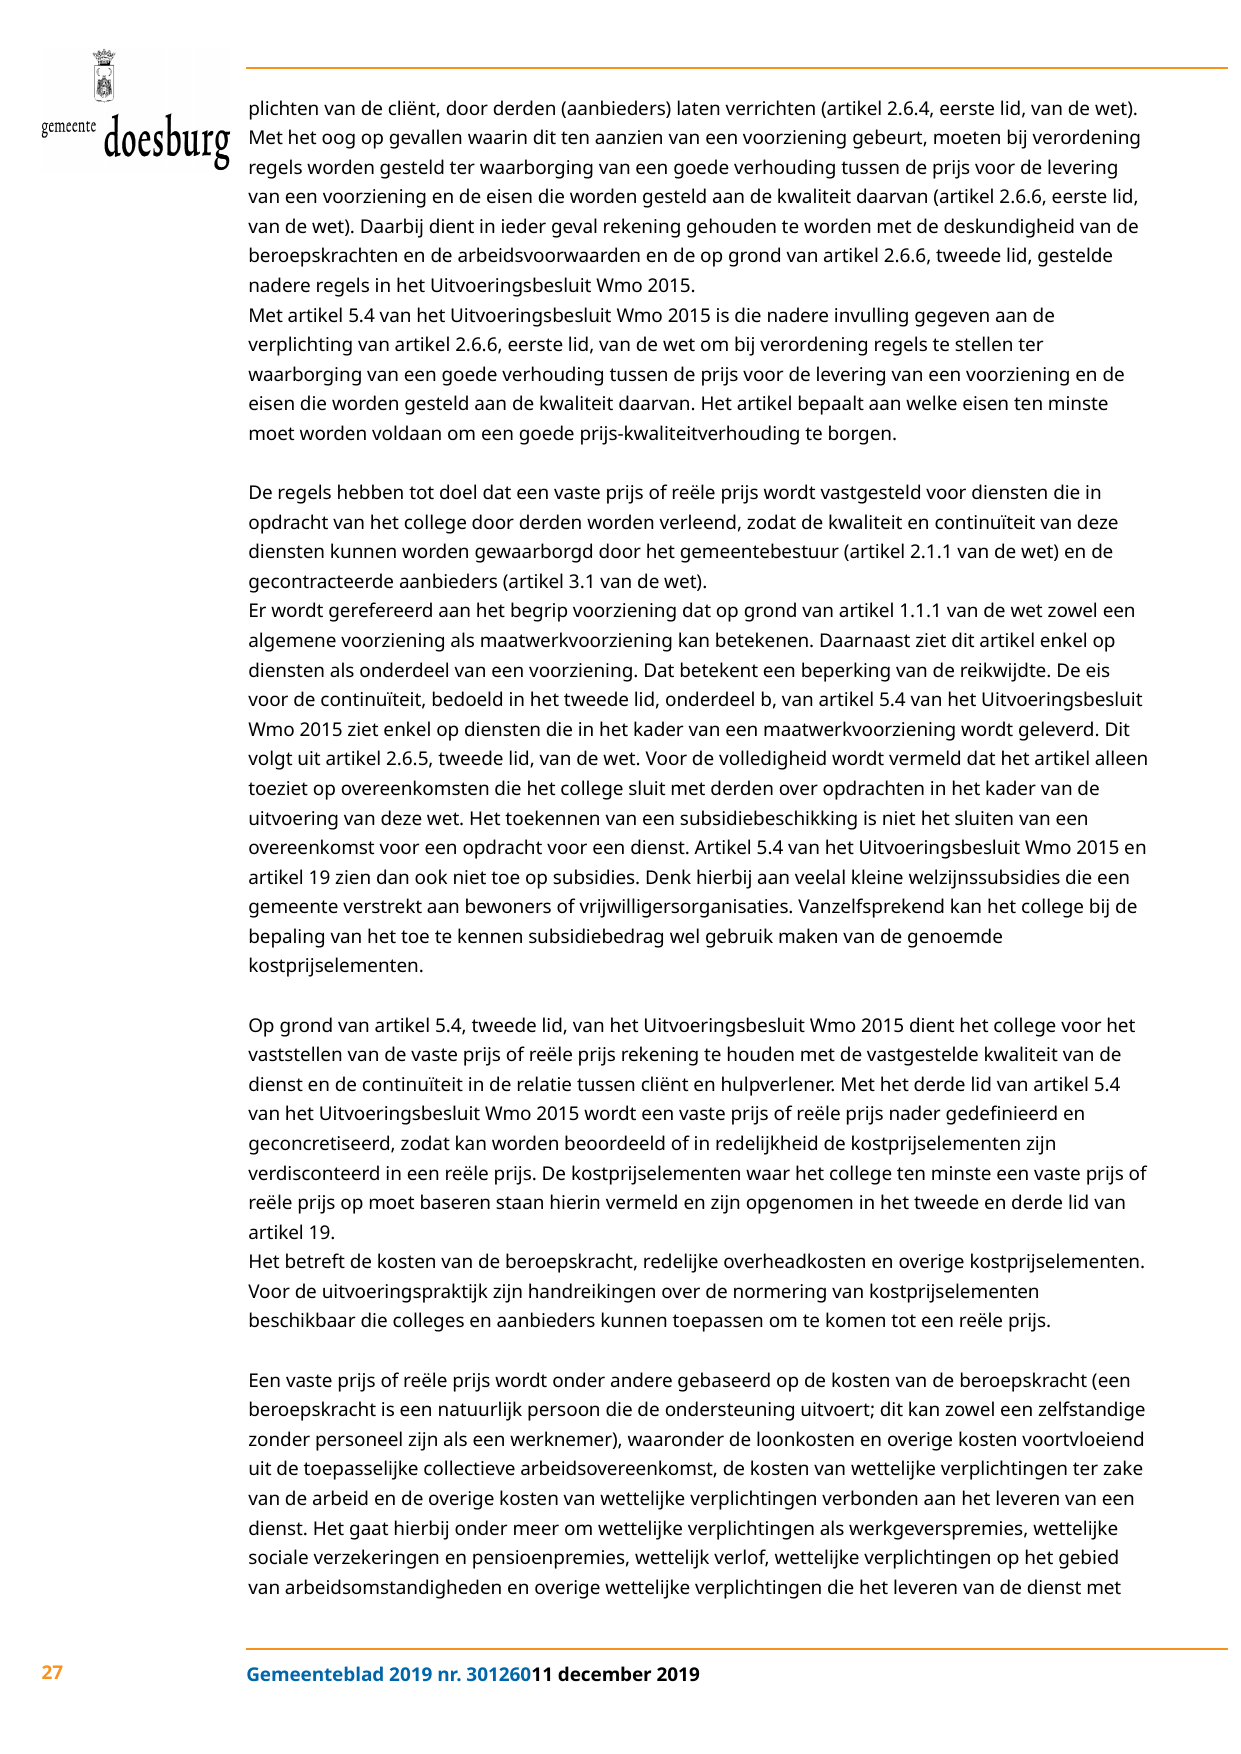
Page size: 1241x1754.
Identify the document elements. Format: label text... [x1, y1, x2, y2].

text Met artikel 5.4 van het Uitvoeringsbesluit Wmo 2015 is die nadere invulling gegeven aan de verplichting van artikel 2.6.6, eerste lid, van de wet om bij verordening regels te stellen ter waarborging van een goede verhouding tussen de prijs voor de levering van een voorziening en de eisen die worden gesteld aan de kwaliteit daarvan. Het artikel bepaalt aan welke eisen ten minste moet worden voldaan om een goede prijs-kwaliteitverhouding te borgen. [248, 302, 1152, 446]
text De regels hebben tot doel dat een vaste prijs of reële prijs wordt vastgesteld voor diensten die in opdracht van het college door derden worden verleend, zodat de kwaliteit en continuïteit van deze diensten kunnen worden gewaarborgd door het gemeentebestuur (artikel 2.1.1 van de wet) en de gecontracteerde aanbieders (artikel 3.1 van de wet). [248, 479, 1152, 594]
text Een vaste prijs of reële prijs wordt onder andere gebaseerd op de kosten van de beroepskracht (een beroepskracht is een natuurlijk persoon die de ondersteuning uitvoert; dit kan zowel een zelfstandige zonder personeel zijn als een werknemer), waaronder de loonkosten en overige kosten voortvloeiend uit de toepasselijke collectieve arbeidsovereenkomst, de kosten van wettelijke verplichtingen ter zake van de arbeid en de overige kosten van wettelijke verplichtingen verbonden aan het leveren van een dienst. Het gaat hierbij onder meer om wettelijke verplichtingen als werkgeverspremies, wettelijke sociale verzekeringen en pensioenpremies, wettelijk verlof, wettelijke verplichtingen op het gebied van arbeidsomstandigheden en overige wettelijke verplichtingen die het leveren van de dienst met [248, 1367, 1152, 1600]
picture [41, 47, 231, 172]
text Het betreft de kosten van de beroepskracht, redelijke overheadkosten en overige kostprijselementen. Voor de uitvoeringspraktijk zijn handreikingen over de normering van kostprijselementen beschikbaar die colleges en aanbieders kunnen toepassen om te komen tot een reële prijs. [248, 1248, 1152, 1333]
text Op grond van artikel 5.4, tweede lid, van het Uitvoeringsbesluit Wmo 2015 dient het college voor het vaststellen van de vaste prijs of reële prijs rekening te houden met de vastgestelde kwaliteit van de dienst en de continuïteit in de relatie tussen cliënt en hulpverlener. Met het derde lid van artikel 5.4 van het Uitvoeringsbesluit Wmo 2015 wordt een vaste prijs of reële prijs nader gedefinieerd en geconcretiseerd, zodat kan worden beoordeeld of in redelijkheid de kostprijselementen zijn verdisconteerd in een reële prijs. De kostprijselementen waar het college ten minste een vaste prijs of reële prijs op moet baseren staan hierin vermeld en zijn opgenomen in het tweede en derde lid van artikel 19. [248, 1012, 1152, 1245]
text plichten van de cliënt, door derden (aanbieders) laten verrichten (artikel 2.6.4, eerste lid, van de wet). Met het oog op gevallen waarin dit ten aanzien van een voorziening gebeurt, moeten bij verordening regels worden gesteld ter waarborging van een goede verhouding tussen de prijs voor de levering van een voorziening en de eisen die worden gesteld aan de kwaliteit daarvan (artikel 2.6.6, eerste lid, van de wet). Daarbij dient in ieder geval rekening gehouden te worden met de deskundigheid van de beroepskrachten en de arbeidsvoorwaarden en de op grond van artikel 2.6.6, tweede lid, gestelde nadere regels in het Uitvoeringsbesluit Wmo 2015. [248, 95, 1152, 298]
text Er wordt gerefereerd aan het begrip voorziening dat op grond van artikel 1.1.1 van de wet zowel een algemene voorziening als maatwerkvoorziening kan betekenen. Daarnaast ziet dit artikel enkel op diensten als onderdeel van een voorziening. Dat betekent een beperking van de reikwijdte. De eis voor de continuïteit, bedoeld in het tweede lid, onderdeel b, van artikel 5.4 van het Uitvoeringsbesluit Wmo 2015 ziet enkel op diensten die in het kader van een maatwerkvoorziening wordt geleverd. Dit volgt uit artikel 2.6.5, tweede lid, van de wet. Voor de volledigheid wordt vermeld dat het artikel alleen toeziet op overeenkomsten die het college sluit met derden over opdrachten in het kader van de uitvoering van deze wet. Het toekennen van een subsidiebeschikking is niet het sluiten van een overeenkomst voor een opdracht voor een dienst. Artikel 5.4 van het Uitvoeringsbesluit Wmo 2015 en artikel 19 zien dan ook niet toe op subsidies. Denk hierbij aan veelal kleine welzijnssubsidies die een gemeente verstrekt aan bewoners of vrijwilligersorganisaties. Vanzelfsprekend kan het college bij de bepaling van het toe te kennen subsidiebedrag wel gebruik maken van de genoemde kostprijselementen. [248, 598, 1152, 978]
